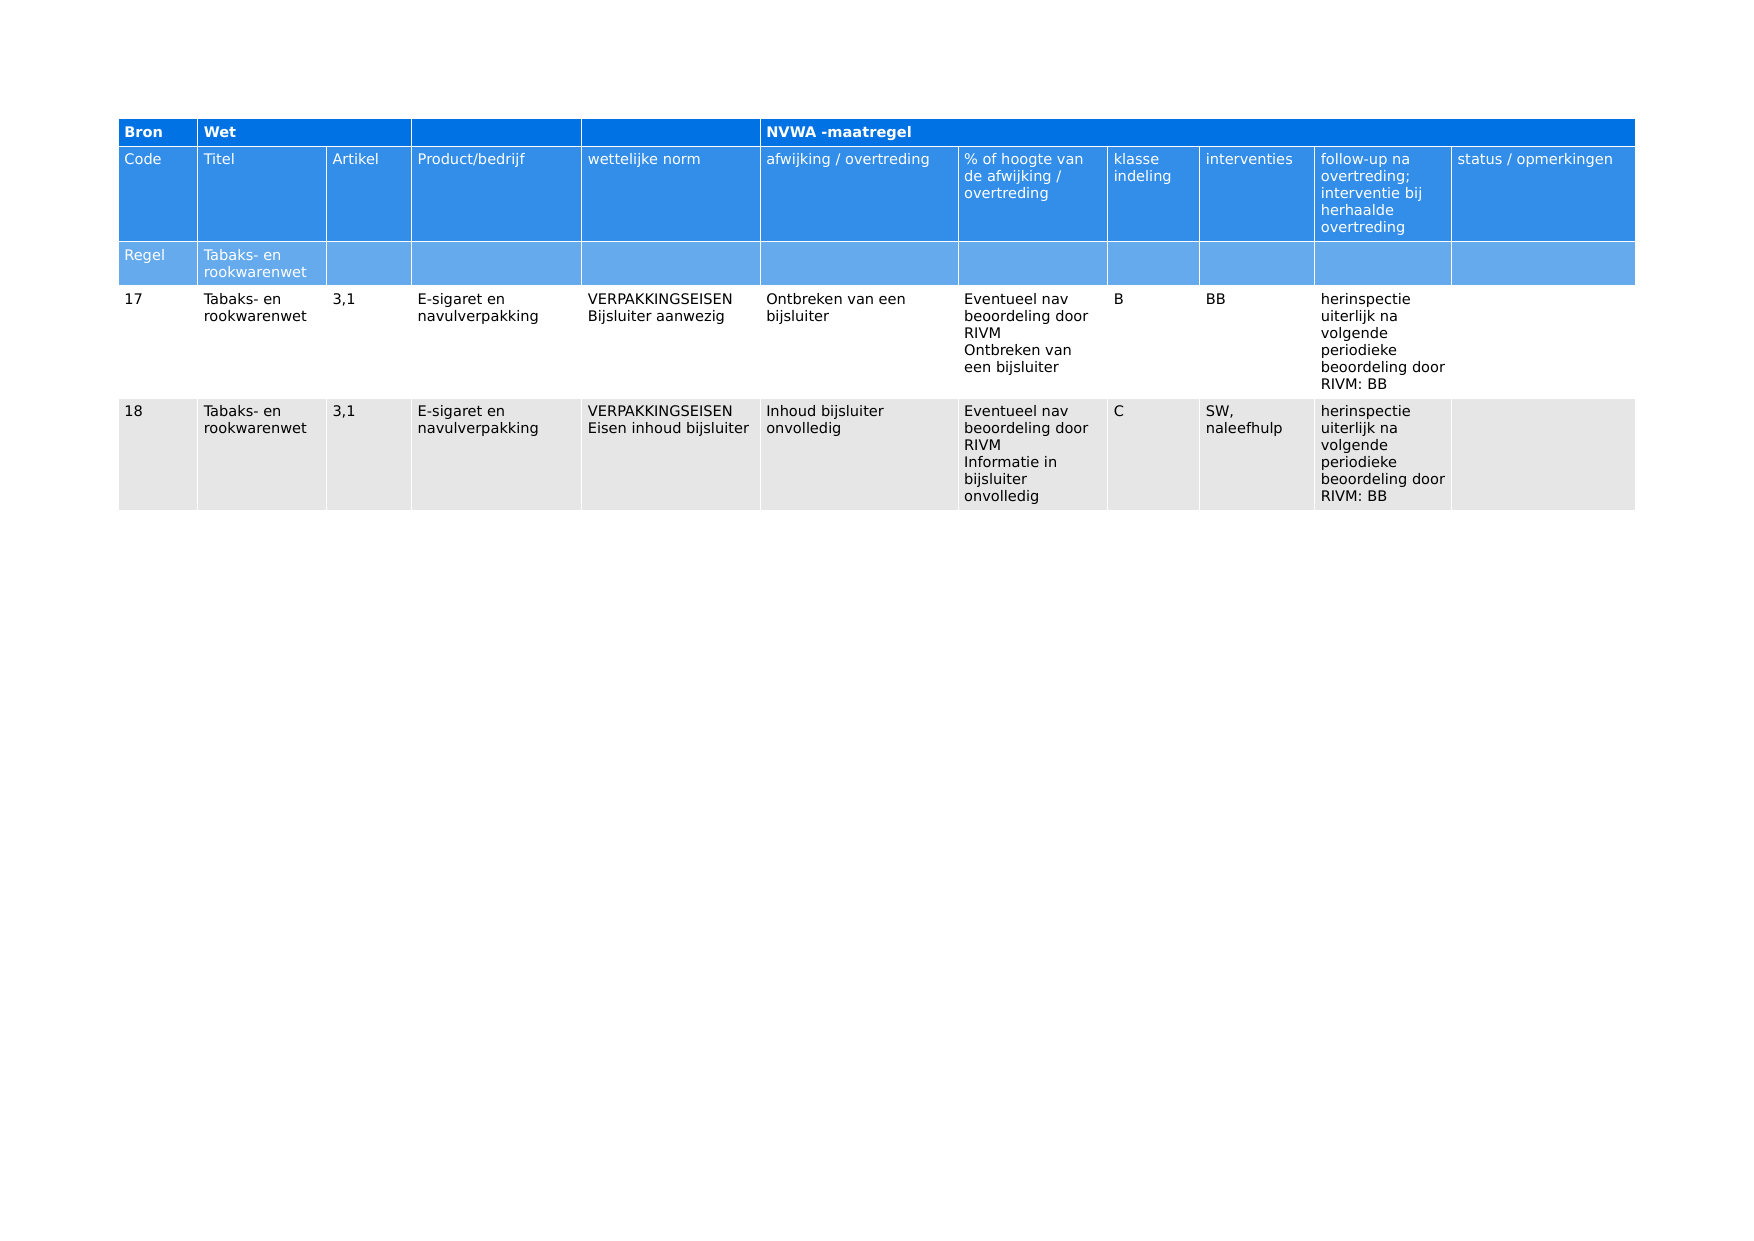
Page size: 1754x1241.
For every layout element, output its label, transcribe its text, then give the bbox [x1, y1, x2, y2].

table_cell herinspectie uiterlijk na volgende periodieke beoordeling door RIVM: BB [1315, 399, 1451, 510]
table_cell Artikel [327, 147, 411, 241]
table_header [412, 119, 581, 146]
table_cell Code [119, 147, 197, 241]
table_cell Regel [119, 242, 197, 285]
table_cell wettelijke norm [582, 147, 760, 241]
table_cell 3,1 [327, 399, 411, 510]
table_cell Inhoud bijsluiter onvolledig [761, 399, 958, 510]
table_cell Tabaks- en rookwarenwet [198, 242, 326, 285]
table_cell 18 [119, 399, 197, 510]
table_cell Ontbreken van een bijsluiter [761, 286, 958, 397]
table_cell BB [1200, 286, 1314, 397]
table_cell VERPAKKINGSEISEN Bijsluiter aanwezig [582, 286, 760, 397]
table_cell E-sigaret en navulverpakking [412, 399, 581, 510]
table_cell herinspectie uiterlijk na volgende periodieke beoordeling door RIVM: BB [1315, 286, 1451, 397]
table_cell interventies [1200, 147, 1314, 241]
table_cell [412, 242, 581, 285]
table_cell SW, naleefhulp [1200, 399, 1314, 510]
table_header Wet [198, 119, 411, 146]
table_cell [1452, 399, 1635, 510]
table_cell Product/bedrijf [412, 147, 581, 241]
table_header NVWA -maatregel [761, 119, 1635, 146]
table_cell [1200, 242, 1314, 285]
table_cell Titel [198, 147, 326, 241]
table_cell B [1108, 286, 1199, 397]
table_cell status / opmerkingen [1452, 147, 1635, 241]
table_cell Tabaks- en rookwarenwet [198, 399, 326, 510]
table_cell 17 [119, 286, 197, 397]
table_cell follow-up na overtreding; interventie bij herhaalde overtreding [1315, 147, 1451, 241]
table_cell Tabaks- en rookwarenwet [198, 286, 326, 397]
table_cell [1108, 242, 1199, 285]
table_cell Eventueel nav beoordeling door RIVM Informatie in bijsluiter onvolledig [959, 399, 1107, 510]
table_cell [582, 242, 760, 285]
table_cell [959, 242, 1107, 285]
table_cell [1452, 242, 1635, 285]
table_cell 3,1 [327, 286, 411, 397]
table_cell [761, 242, 958, 285]
table_header [582, 119, 760, 146]
table_cell [1315, 242, 1451, 285]
table_cell % of hoogte van de afwijking / overtreding [959, 147, 1107, 241]
table_cell klasse indeling [1108, 147, 1199, 241]
table_cell E-sigaret en navulverpakking [412, 286, 581, 397]
table_cell afwijking / overtreding [761, 147, 958, 241]
table_cell [327, 242, 411, 285]
table_cell VERPAKKINGSEISEN Eisen inhoud bijsluiter [582, 399, 760, 510]
table_cell Eventueel nav beoordeling door RIVM Ontbreken van een bijsluiter [959, 286, 1107, 397]
table_cell [1452, 286, 1635, 397]
table_cell C [1108, 399, 1199, 510]
table_header Bron [119, 119, 197, 146]
